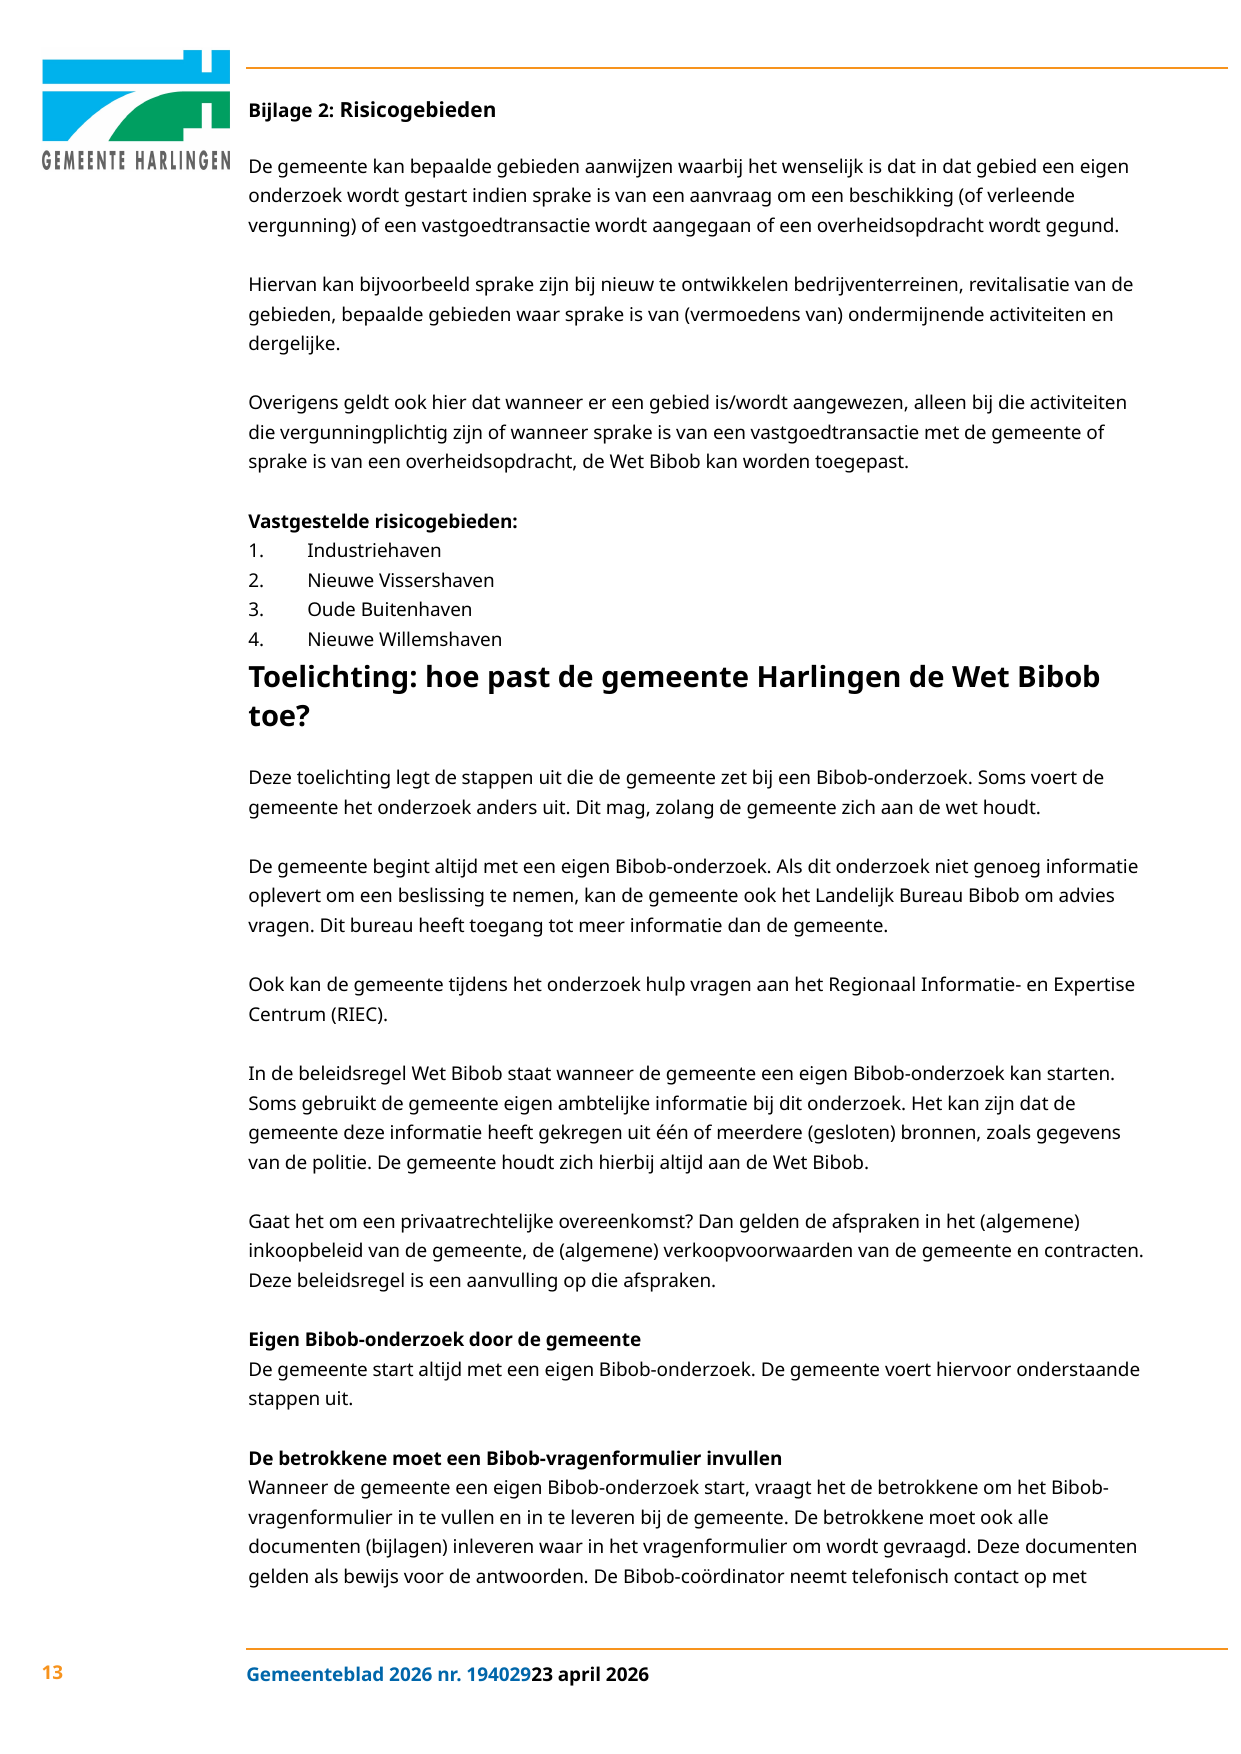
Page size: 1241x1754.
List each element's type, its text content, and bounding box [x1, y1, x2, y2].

text Overigens geldt ook hier dat wanneer er een gebied is/wordt aangewezen, alleen bij die activiteiten die vergunningplichtig zijn of wanneer sprake is van een vastgoedtransactie met de gemeente of sprake is van een overheidsopdracht, de Wet Bibob kan worden toegepast. [248, 389, 1152, 474]
list Industriehaven [248, 537, 1152, 563]
list Nieuwe Willemshaven [248, 626, 1152, 652]
text Bijlage 2: Risicogebieden [248, 95, 1152, 123]
text Toelichting: hoe past de gemeente Harlingen de Wet Bibob toe? [248, 656, 1152, 735]
text Wanneer de gemeente een eigen Bibob-onderzoek start, vraagt het de betrokkene om het Bibob-vragenformulier in te vullen en in te leveren bij de gemeente. De betrokkene moet ook alle documenten (bijlagen) inleveren waar in het vragenformulier om wordt gevraagd. Deze documenten gelden als bewijs voor de antwoorden. De Bibob-coördinator neemt telefonisch contact op met [248, 1474, 1152, 1589]
list Oude Buitenhaven [248, 597, 1152, 622]
text Ook kan de gemeente tijdens het onderzoek hulp vragen aan het Regionaal Informatie- en Expertise Centrum (RIEC). [248, 971, 1152, 1027]
text De betrokkene moet een Bibob-vragenformulier invullen [248, 1445, 1152, 1471]
text Eigen Bibob-onderzoek door de gemeente [248, 1326, 1152, 1352]
text De gemeente start altijd met een eigen Bibob-onderzoek. De gemeente voert hiervoor onderstaande stappen uit. [248, 1356, 1152, 1411]
text De gemeente begint altijd met een eigen Bibob-onderzoek. Als dit onderzoek niet genoeg informatie oplevert om een beslissing te nemen, kan de gemeente ook het Landelijk Bureau Bibob om advies vragen. Dit bureau heeft toegang tot meer informatie dan de gemeente. [248, 853, 1152, 938]
text In de beleidsregel Wet Bibob staat wanneer de gemeente een eigen Bibob-onderzoek kan starten. Soms gebruikt de gemeente eigen ambtelijke informatie bij dit onderzoek. Het kan zijn dat de gemeente deze informatie heeft gekregen uit één of meerdere (gesloten) bronnen, zoals gegevens van de politie. De gemeente houdt zich hierbij altijd aan de Wet Bibob. [248, 1060, 1152, 1175]
text Deze toelichting legt de stappen uit die de gemeente zet bij een Bibob-onderzoek. Soms voert de gemeente het onderzoek anders uit. Dit mag, zolang de gemeente zich aan de wet houdt. [248, 764, 1152, 820]
list Nieuwe Vissershaven [248, 567, 1152, 593]
text De gemeente kan bepaalde gebieden aanwijzen waarbij het wenselijk is dat in dat gebied een eigen onderzoek wordt gestart indien sprake is van een aanvraag om een beschikking (of verleende vergunning) of een vastgoedtransactie wordt aangegaan of een overheidsopdracht wordt gegund. [248, 153, 1152, 238]
picture [41, 47, 231, 172]
text Gaat het om een privaatrechtelijke overeenkomst? Dan gelden de afspraken in het (algemene) inkoopbeleid van de gemeente, de (algemene) verkoopvoorwaarden van de gemeente en contracten. Deze beleidsregel is een aanvulling op die afspraken. [248, 1208, 1152, 1293]
text Vastgestelde risicogebieden: [248, 508, 1152, 534]
text Hiervan kan bijvoorbeeld sprake zijn bij nieuw te ontwikkelen bedrijventerreinen, revitalisatie van de gebieden, bepaalde gebieden waar sprake is van (vermoedens van) ondermijnende activiteiten en dergelijke. [248, 271, 1152, 356]
